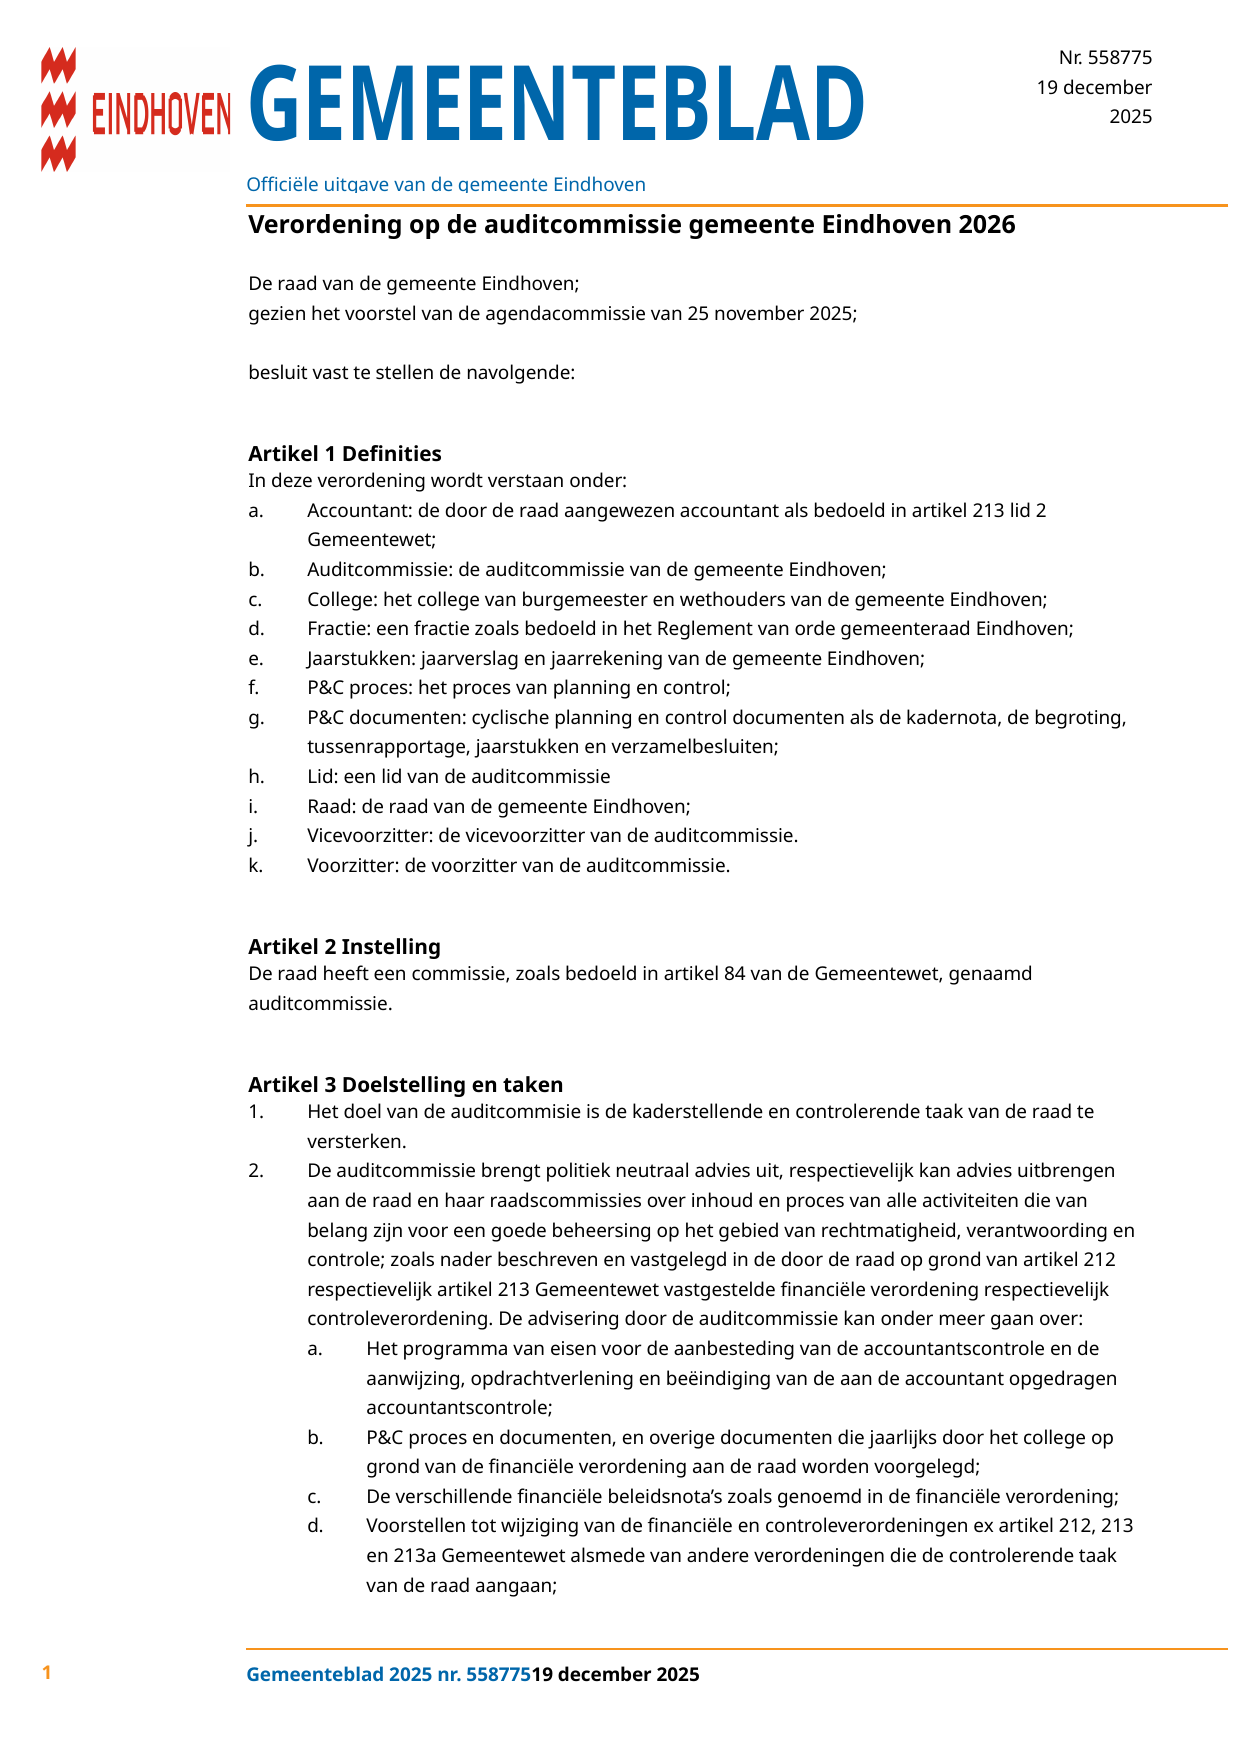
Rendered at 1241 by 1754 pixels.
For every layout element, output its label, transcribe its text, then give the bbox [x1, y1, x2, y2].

list Het doel van de auditcommisie is de kaderstellende en controlerende taak van de raad te versterken. [248, 1098, 1152, 1154]
list P&C proces en documenten, en overige documenten die jaarlijks door het college op grond van de financiële verordening aan de raad worden voorgelegd; [307, 1424, 1152, 1479]
text Verordening op de auditcommissie gemeente Eindhoven 2026 [248, 207, 1152, 241]
list Raad: de raad van de gemeente Eindhoven; [248, 793, 1152, 819]
list Lid: een lid van de auditcommissie [248, 763, 1152, 789]
text Artikel 1 Definities [248, 439, 1152, 467]
text Artikel 2 Instelling [248, 932, 1152, 961]
list Het programma van eisen voor de aanbesteding van de accountantscontrole en de aanwijzing, opdrachtverlening en beëindiging van de aan de accountant opgedragen accountantscontrole; [307, 1335, 1152, 1420]
list Fractie: een fractie zoals bedoeld in het Reglement van orde gemeenteraad Eindhoven; [248, 615, 1152, 641]
list Vicevoorzitter: de vicevoorzitter van de auditcommissie. [248, 822, 1152, 848]
text Artikel 3 Doelstelling en taken [248, 1070, 1152, 1098]
list De auditcommissie brengt politiek neutraal advies uit, respectievelijk kan advies uitbrengen aan de raad en haar raadscommissies over inhoud en proces van alle activiteiten die van belang zijn voor een goede beheersing op het gebied van rechtmatigheid, verantwoording en controle; zoals nader beschreven en vastgelegd in de door de raad op grond van artikel 212 respectievelijk artikel 213 Gemeentewet vastgestelde financiële verordening respectievelijk controleverordening. De advisering door de auditcommissie kan onder meer gaan over: [248, 1158, 1152, 1331]
list Jaarstukken: jaarverslag en jaarrekening van de gemeente Eindhoven; [248, 645, 1152, 671]
text In deze verordening wordt verstaan onder: [248, 467, 1152, 493]
list P&C documenten: cyclische planning en control documenten als de kadernota, de begroting, tussenrapportage, jaarstukken en verzamelbesluiten; [248, 704, 1152, 759]
list Auditcommissie: de auditcommissie van de gemeente Eindhoven; [248, 556, 1152, 582]
list Voorzitter: de voorzitter van de auditcommissie. [248, 852, 1152, 878]
text gezien het voorstel van de agendacommissie van 25 november 2025; [248, 300, 1152, 326]
list College: het college van burgemeester en wethouders van de gemeente Eindhoven; [248, 586, 1152, 612]
list De verschillende financiële beleidsnota’s zoals genoemd in de financiële verordening; [307, 1483, 1152, 1509]
text De raad van de gemeente Eindhoven; [248, 270, 1152, 296]
picture [41, 47, 231, 172]
list Accountant: de door de raad aangewezen accountant als bedoeld in artikel 213 lid 2 Gemeentewet; [248, 497, 1152, 552]
list P&C proces: het proces van planning en control; [248, 674, 1152, 700]
text besluit vast te stellen de navolgende: [248, 359, 1152, 385]
text De raad heeft een commissie, zoals bedoeld in artikel 84 van de Gemeentewet, genaamd auditcommissie. [248, 961, 1152, 1016]
list Voorstellen tot wijziging van de financiële en controleverordeningen ex artikel 212, 213 en 213a Gemeentewet alsmede van andere verordeningen die de controlerende taak van de raad aangaan; [307, 1513, 1152, 1598]
